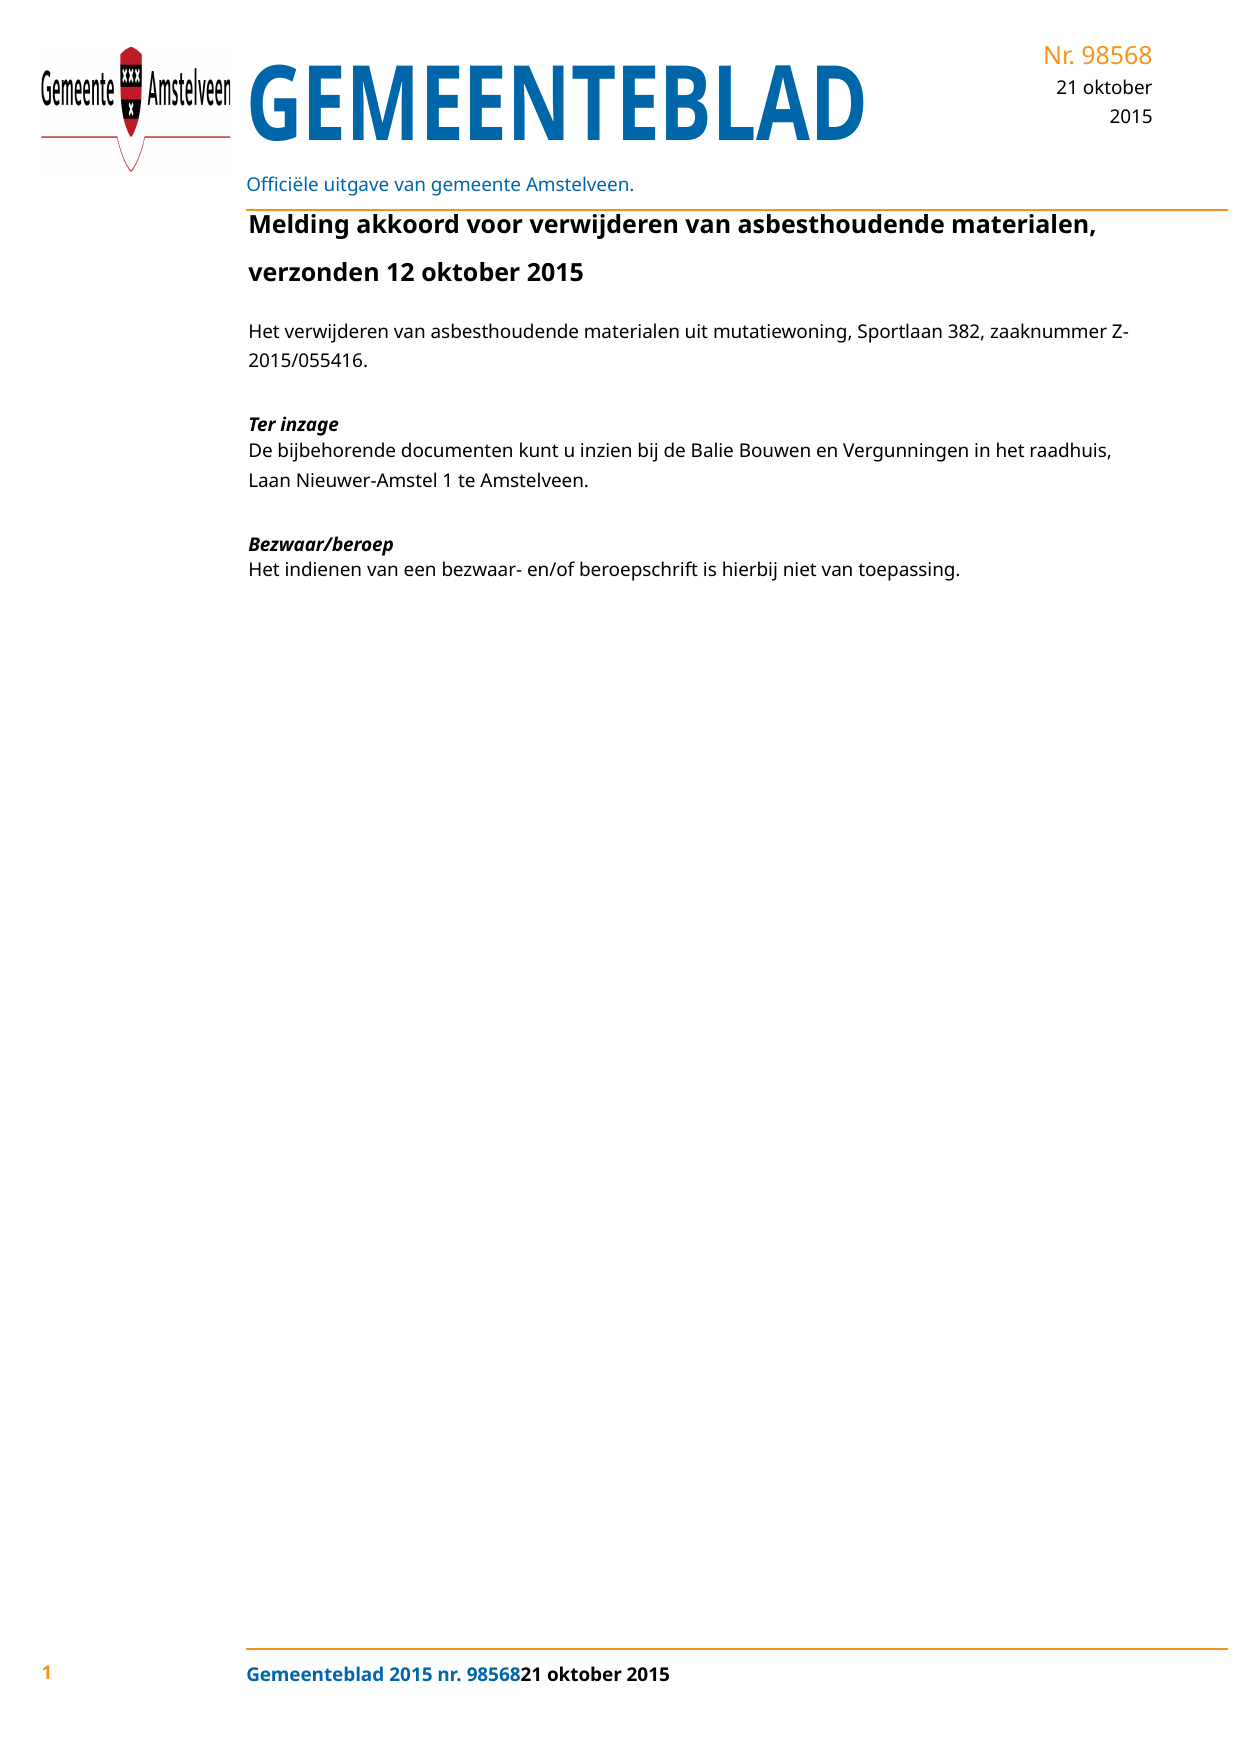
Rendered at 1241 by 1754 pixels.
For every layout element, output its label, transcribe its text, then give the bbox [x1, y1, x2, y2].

text Bezwaar/beroep [248, 531, 1152, 556]
text Ter inzage [248, 411, 1152, 437]
text De bijbehorende documenten kunt u inzien bij de Balie Bouwen en Vergunningen in het raadhuis, Laan Nieuwer-Amstel 1 te Amstelveen. [248, 437, 1152, 492]
picture [41, 47, 231, 172]
text Het indienen van een bezwaar- en/of beroepschrift is hierbij niet van toepassing. [248, 556, 1152, 582]
text Het verwijderen van asbesthoudende materialen uit mutatiewoning, Sportlaan 382, zaaknummer Z-2015/055416. [248, 318, 1152, 373]
text Melding akkoord voor verwijderen van asbesthoudende materialen, verzonden 12 oktober 2015 [248, 211, 1152, 288]
